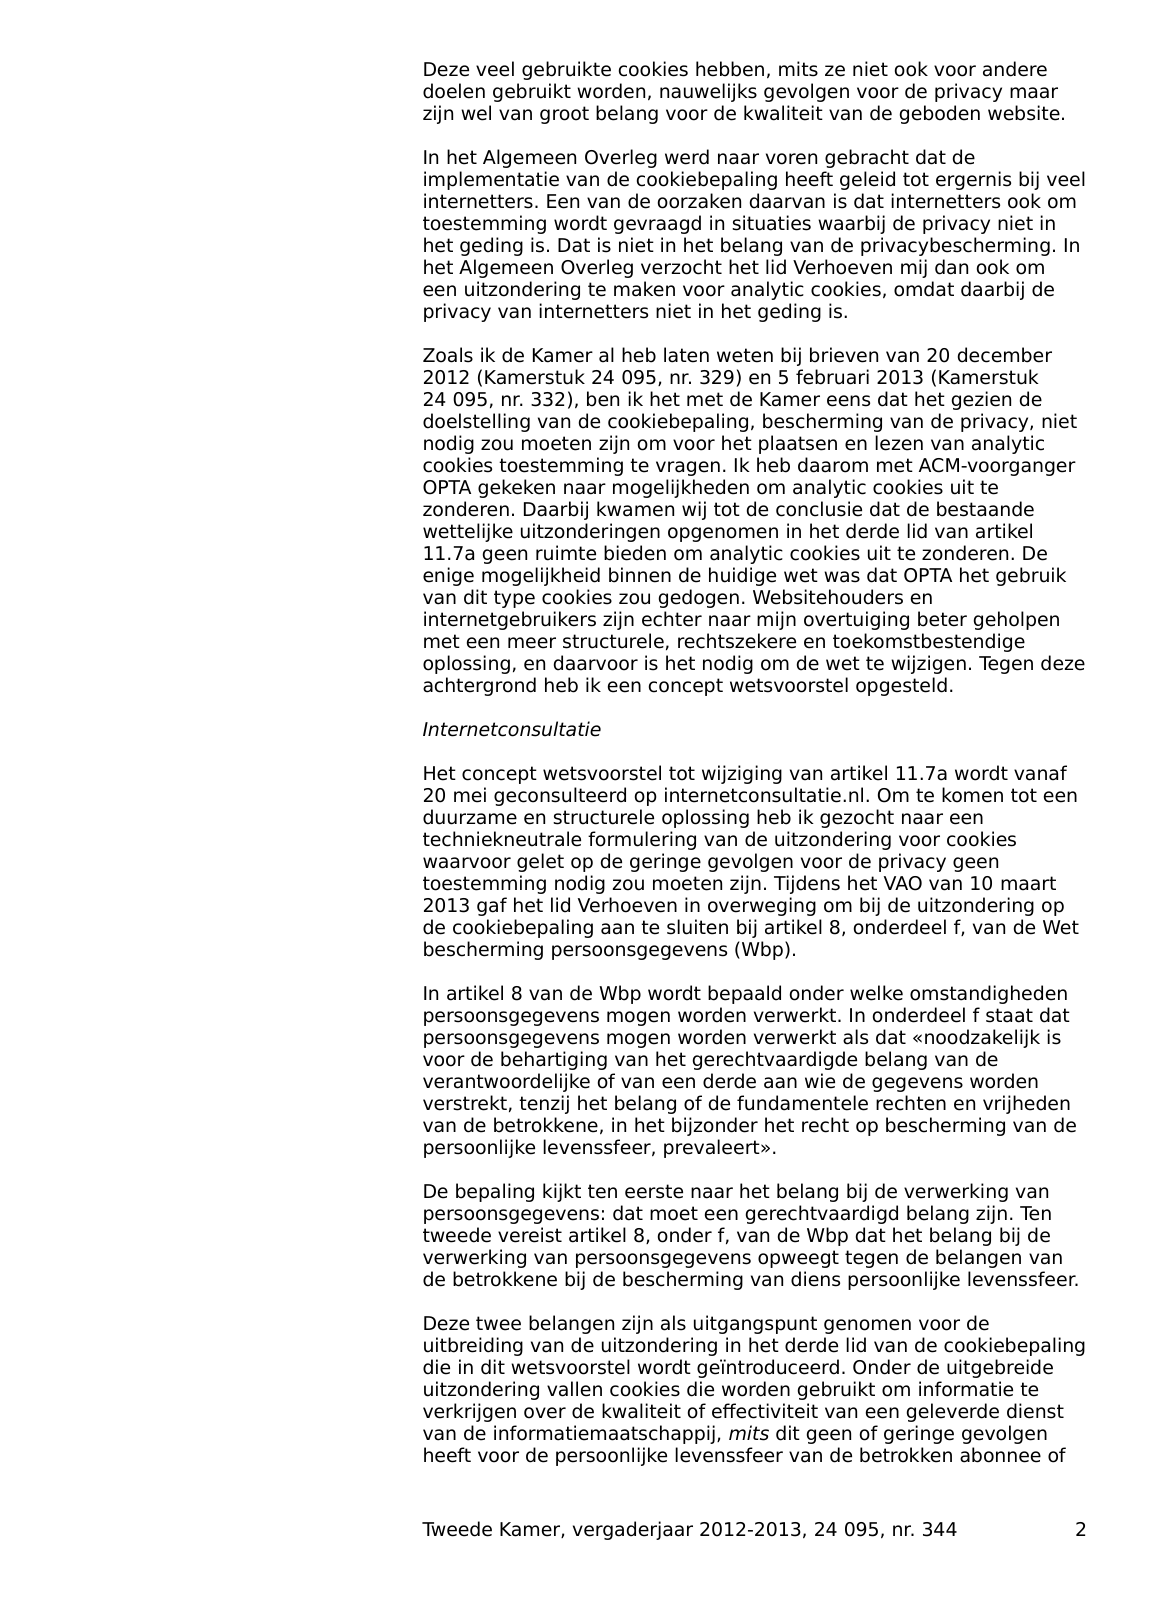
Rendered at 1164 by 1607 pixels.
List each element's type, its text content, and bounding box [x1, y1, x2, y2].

text In het Algemeen Overleg werd naar voren gebracht dat de implementatie van de cookiebepaling heeft geleid tot ergernis bij veel internetters. Een van de oorzaken daarvan is dat internetters ook om toestemming wordt gevraagd in situaties waarbij de privacy niet in het geding is. Dat is niet in het belang van de privacybescherming. In het Algemeen Overleg verzocht het lid Verhoeven mij dan ook om een uitzondering te maken voor analytic cookies, omdat daarbij de privacy van internetters niet in het geding is. [422, 147, 1087, 323]
text Zoals ik de Kamer al heb laten weten bij brieven van 20 december 2012 (Kamerstuk 24 095, nr. 329) en 5 februari 2013 (Kamerstuk 24 095, nr. 332), ben ik het met de Kamer eens dat het gezien de doelstelling van de cookiebepaling, bescherming van de privacy, niet nodig zou moeten zijn om voor het plaatsen en lezen van analytic cookies toestemming te vragen. Ik heb daarom met ACM-voorganger OPTA gekeken naar mogelijkheden om analytic cookies uit te zonderen. Daarbij kwamen wij tot de conclusie dat de bestaande wettelijke uitzonderingen opgenomen in het derde lid van artikel 11.7a geen ruimte bieden om analytic cookies uit te zonderen. De enige mogelijkheid binnen de huidige wet was dat OPTA het gebruik van dit type cookies zou gedogen. Websitehouders en internetgebruikers zijn echter naar mijn overtuiging beter geholpen met een meer structurele, rechtszekere en toekomstbestendige oplossing, en daarvoor is het nodig om de wet te wijzigen. Tegen deze achtergrond heb ik een concept wetsvoorstel opgesteld. [422, 345, 1087, 697]
text Het concept wetsvoorstel tot wijziging van artikel 11.7a wordt vanaf 20 mei geconsulteerd op internetconsultatie.nl. Om te komen tot een duurzame en structurele oplossing heb ik gezocht naar een techniekneutrale formulering van de uitzondering voor cookies waarvoor gelet op de geringe gevolgen voor de privacy geen toestemming nodig zou moeten zijn. Tijdens het VAO van 10 maart 2013 gaf het lid Verhoeven in overweging om bij de uitzondering op de cookiebepaling aan te sluiten bij artikel 8, onderdeel f, van de Wet bescherming persoonsgegevens (Wbp). [422, 763, 1087, 961]
text Deze veel gebruikte cookies hebben, mits ze niet ook voor andere doelen gebruikt worden, nauwelijks gevolgen voor de privacy maar zijn wel van groot belang voor de kwaliteit van de geboden website. [422, 59, 1087, 125]
subtitle Internetconsultatie [422, 719, 1087, 741]
text In artikel 8 van de Wbp wordt bepaald onder welke omstandigheden persoonsgegevens mogen worden verwerkt. In onderdeel f staat dat persoonsgegevens mogen worden verwerkt als dat «noodzakelijk is voor de behartiging van het gerechtvaardigde belang van de verantwoordelijke of van een derde aan wie de gegevens worden verstrekt, tenzij het belang of de fundamentele rechten en vrijheden van de betrokkene, in het bijzonder het recht op bescherming van de persoonlijke levenssfeer, prevaleert». [422, 983, 1087, 1159]
text Deze twee belangen zijn als uitgangspunt genomen voor de uitbreiding van de uitzondering in het derde lid van de cookiebepaling die in dit wetsvoorstel wordt geïntroduceerd. Onder de uitgebreide uitzondering vallen cookies die worden gebruikt om informatie te verkrijgen over de kwaliteit of effectiviteit van een geleverde dienst van de informatiemaatschappij, mits dit geen of geringe gevolgen heeft voor de persoonlijke levenssfeer van de betrokken abonnee of [422, 1313, 1087, 1467]
text De bepaling kijkt ten eerste naar het belang bij de verwerking van persoonsgegevens: dat moet een gerechtvaardigd belang zijn. Ten tweede vereist artikel 8, onder f, van de Wbp dat het belang bij de verwerking van persoonsgegevens opweegt tegen de belangen van de betrokkene bij de bescherming van diens persoonlijke levenssfeer. [422, 1181, 1087, 1291]
